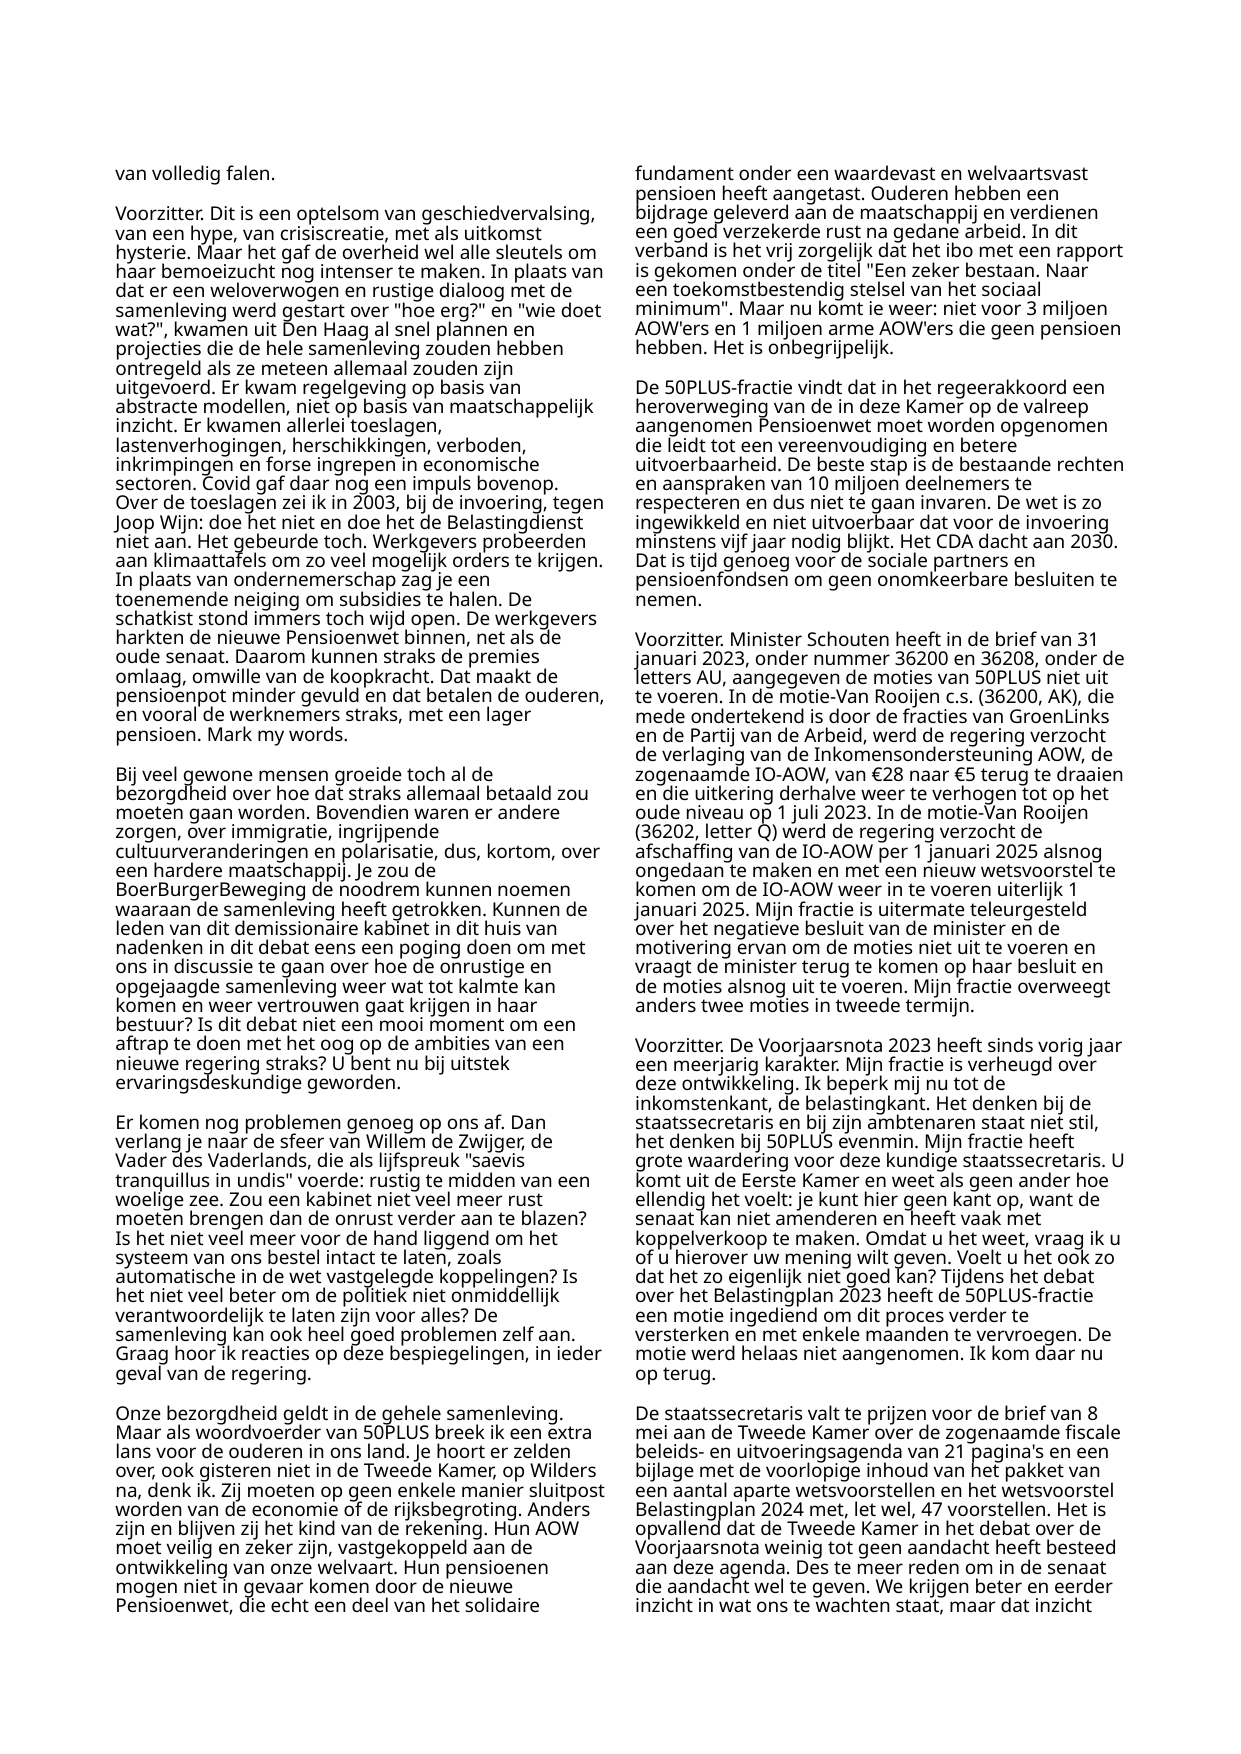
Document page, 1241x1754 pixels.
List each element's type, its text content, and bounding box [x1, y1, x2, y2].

text Er komen nog problemen genoeg op ons af. Dan verlang je naar de sfeer van Willem de Zwijger, de Vader des Vaderlands, die als lijfspreuk "saevis tranquillus in undis" voerde: rustig te midden van een woelige zee. Zou een kabinet niet veel meer rust moeten brengen dan de onrust verder aan te blazen? Is het niet veel meer voor de hand liggend om het systeem van ons bestel intact te laten, zoals automatische in de wet vastgelegde koppelingen? Is het niet veel beter om de politiek niet onmiddellijk verantwoordelijk te laten zijn voor alles? De samenleving kan ook heel goed problemen zelf aan. Graag hoor ik reacties op deze bespiegelingen, in ieder geval van de regering. [115, 1114, 605, 1384]
text van volledig falen. [115, 165, 605, 184]
text Voorzitter. De Voorjaarsnota 2023 heeft sinds vorig jaar een meerjarig karakter. Mijn fractie is verheugd over deze ontwikkeling. Ik beperk mij nu tot de inkomstenkant, de belastingkant. Het denken bij de staatssecretaris en bij zijn ambtenaren staat niet stil, het denken bij 50PLUS evenmin. Mijn fractie heeft grote waardering voor deze kundige staatssecretaris. U komt uit de Eerste Kamer en weet als geen ander hoe ellendig het voelt: je kunt hier geen kant op, want de senaat kan niet amenderen en heeft vaak met koppelverkoop te maken. Omdat u het weet, vraag ik u of u hierover uw mening wilt geven. Voelt u het ook zo dat het zo eigenlijk niet goed kan? Tijdens het debat over het Belastingplan 2023 heeft de 50PLUS-fractie een motie ingediend om dit proces verder te versterken en met enkele maanden te vervroegen. De motie werd helaas niet aangenomen. Ik kom daar nu op terug. [635, 1037, 1125, 1384]
text Voorzitter. Dit is een optelsom van geschiedvervalsing, van een hype, van crisiscreatie, met als uitkomst hysterie. Maar het gaf de overheid wel alle sleutels om haar bemoeizucht nog intenser te maken. In plaats van dat er een weloverwogen en rustige dialoog met de samenleving werd gestart over "hoe erg?" en "wie doet wat?", kwamen uit Den Haag al snel plannen en projecties die de hele samenleving zouden hebben ontregeld als ze meteen allemaal zouden zijn uitgevoerd. Er kwam regelgeving op basis van abstracte modellen, niet op basis van maatschappelijk inzicht. Er kwamen allerlei toeslagen, lastenverhogingen, herschikkingen, verboden, inkrimpingen en forse ingrepen in economische sectoren. Covid gaf daar nog een impuls bovenop. Over de toeslagen zei ik in 2003, bij de invoering, tegen Joop Wijn: doe het niet en doe het de Belastingdienst niet aan. Het gebeurde toch. Werkgevers probeerden aan klimaattafels om zo veel mogelijk orders te krijgen. In plaats van ondernemerschap zag je een toenemende neiging om subsidies te halen. De schatkist stond immers toch wijd open. De werkgevers harkten de nieuwe Pensioenwet binnen, net als de oude senaat. Daarom kunnen straks de premies omlaag, omwille van de koopkracht. Dat maakt de pensioenpot minder gevuld en dat betalen de ouderen, en vooral de werknemers straks, met een lager pensioen. Mark my words. [115, 205, 605, 745]
text De staatssecretaris valt te prijzen voor de brief van 8 mei aan de Tweede Kamer over de zogenaamde fiscale beleids- en uitvoeringsagenda van 21 pagina's en een bijlage met de voorlopige inhoud van het pakket van een aantal aparte wetsvoorstellen en het wetsvoorstel Belastingplan 2024 met, let wel, 47 voorstellen. Het is opvallend dat de Tweede Kamer in het debat over de Voorjaarsnota weinig tot geen aandacht heeft besteed aan deze agenda. Des te meer reden om in de senaat die aandacht wel te geven. We krijgen beter en eerder inzicht in wat ons te wachten staat, maar dat inzicht [635, 1404, 1125, 1616]
text Bij veel gewone mensen groeide toch al de bezorgdheid over hoe dat straks allemaal betaald zou moeten gaan worden. Bovendien waren er andere zorgen, over immigratie, ingrijpende cultuurveranderingen en polarisatie, dus, kortom, over een hardere maatschappij. Je zou de BoerBurgerBeweging de noodrem kunnen noemen waaraan de samenleving heeft getrokken. Kunnen de leden van dit demissionaire kabinet in dit huis van nadenken in dit debat eens een poging doen om met ons in discussie te gaan over hoe de onrustige en opgejaagde samenleving weer wat tot kalmte kan komen en weer vertrouwen gaat krijgen in haar bestuur? Is dit debat niet een mooi moment om een aftrap te doen met het oog op de ambities van een nieuwe regering straks? U bent nu bij uitstek ervaringsdeskundige geworden. [115, 766, 605, 1093]
text Voorzitter. Minister Schouten heeft in de brief van 31 januari 2023, onder nummer 36200 en 36208, onder de letters AU, aangegeven de moties van 50PLUS niet uit te voeren. In de motie-Van Rooijen c.s. (36200, AK), die mede ondertekend is door de fracties van GroenLinks en de Partij van de Arbeid, werd de regering verzocht de verlaging van de Inkomensondersteuning AOW, de zogenaamde IO-AOW, van €28 naar €5 terug te draaien en die uitkering derhalve weer te verhogen tot op het oude niveau op 1 juli 2023. In de motie-Van Rooijen (36202, letter Q) werd de regering verzocht de afschaffing van de IO-AOW per 1 januari 2025 alsnog ongedaan te maken en met een nieuw wetsvoorstel te komen om de IO-AOW weer in te voeren uiterlijk 1 januari 2025. Mijn fractie is uitermate teleurgesteld over het negatieve besluit van de minister en de motivering ervan om de moties niet uit te voeren en vraagt de minister terug te komen op haar besluit en de moties alsnog uit te voeren. Mijn fractie overweegt anders twee moties in tweede termijn. [635, 631, 1125, 1016]
text Onze bezorgdheid geldt in de gehele samenleving. Maar als woordvoerder van 50PLUS breek ik een extra lans voor de ouderen in ons land. Je hoort er zelden over, ook gisteren niet in de Tweede Kamer, op Wilders na, denk ik. Zij moeten op geen enkele manier sluitpost worden van de economie of de rijksbegroting. Anders zijn en blijven zij het kind van de rekening. Hun AOW moet veilig en zeker zijn, vastgekoppeld aan de ontwikkeling van onze welvaart. Hun pensioenen mogen niet in gevaar komen door de nieuwe Pensioenwet, die echt een deel van het solidaire [115, 1404, 605, 1616]
text De 50PLUS-fractie vindt dat in het regeerakkoord een heroverweging van de in deze Kamer op de valreep aangenomen Pensioenwet moet worden opgenomen die leidt tot een vereenvoudiging en betere uitvoerbaarheid. De beste stap is de bestaande rechten en aanspraken van 10 miljoen deelnemers te respecteren en dus niet te gaan invaren. De wet is zo ingewikkeld en niet uitvoerbaar dat voor de invoering minstens vijf jaar nodig blijkt. Het CDA dacht aan 2030. Dat is tijd genoeg voor de sociale partners en pensioenfondsen om geen onomkeerbare besluiten te nemen. [635, 379, 1125, 610]
text fundament onder een waardevast en welvaartsvast pensioen heeft aangetast. Ouderen hebben een bijdrage geleverd aan de maatschappij en verdienen een goed verzekerde rust na gedane arbeid. In dit verband is het vrij zorgelijk dat het ibo met een rapport is gekomen onder de titel "Een zeker bestaan. Naar een toekomstbestendig stelsel van het sociaal minimum". Maar nu komt ie weer: niet voor 3 miljoen AOW'ers en 1 miljoen arme AOW'ers die geen pensioen hebben. Het is onbegrijpelijk. [635, 165, 1125, 358]
